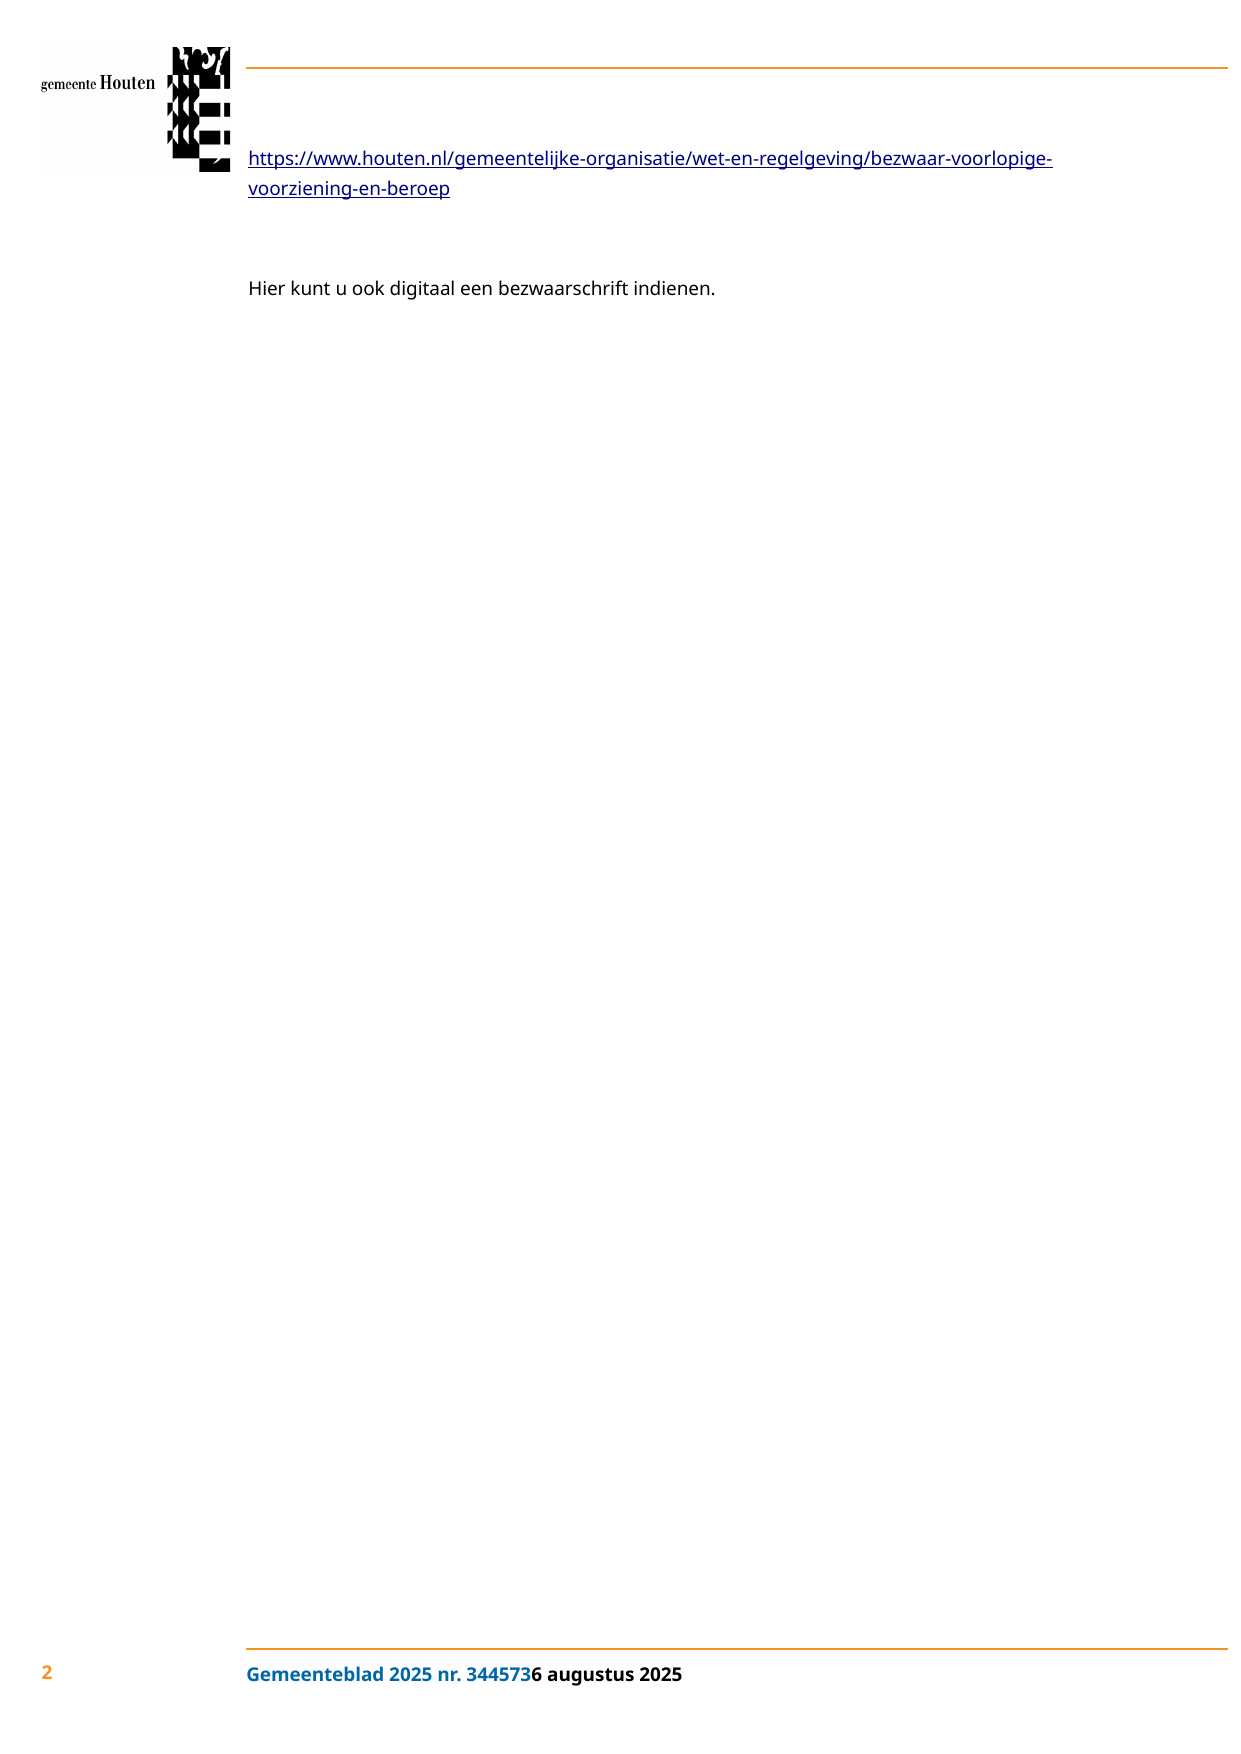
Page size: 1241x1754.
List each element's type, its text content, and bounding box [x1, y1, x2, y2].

picture [41, 47, 231, 172]
text Hier kunt u ook digitaal een bezwaarschrift indienen. [248, 276, 1152, 301]
text https://www.houten.nl/gemeentelijke-organisatie/wet-en-regelgeving/bezwaar-voorlopige-voorziening-en-beroep [248, 145, 1152, 201]
